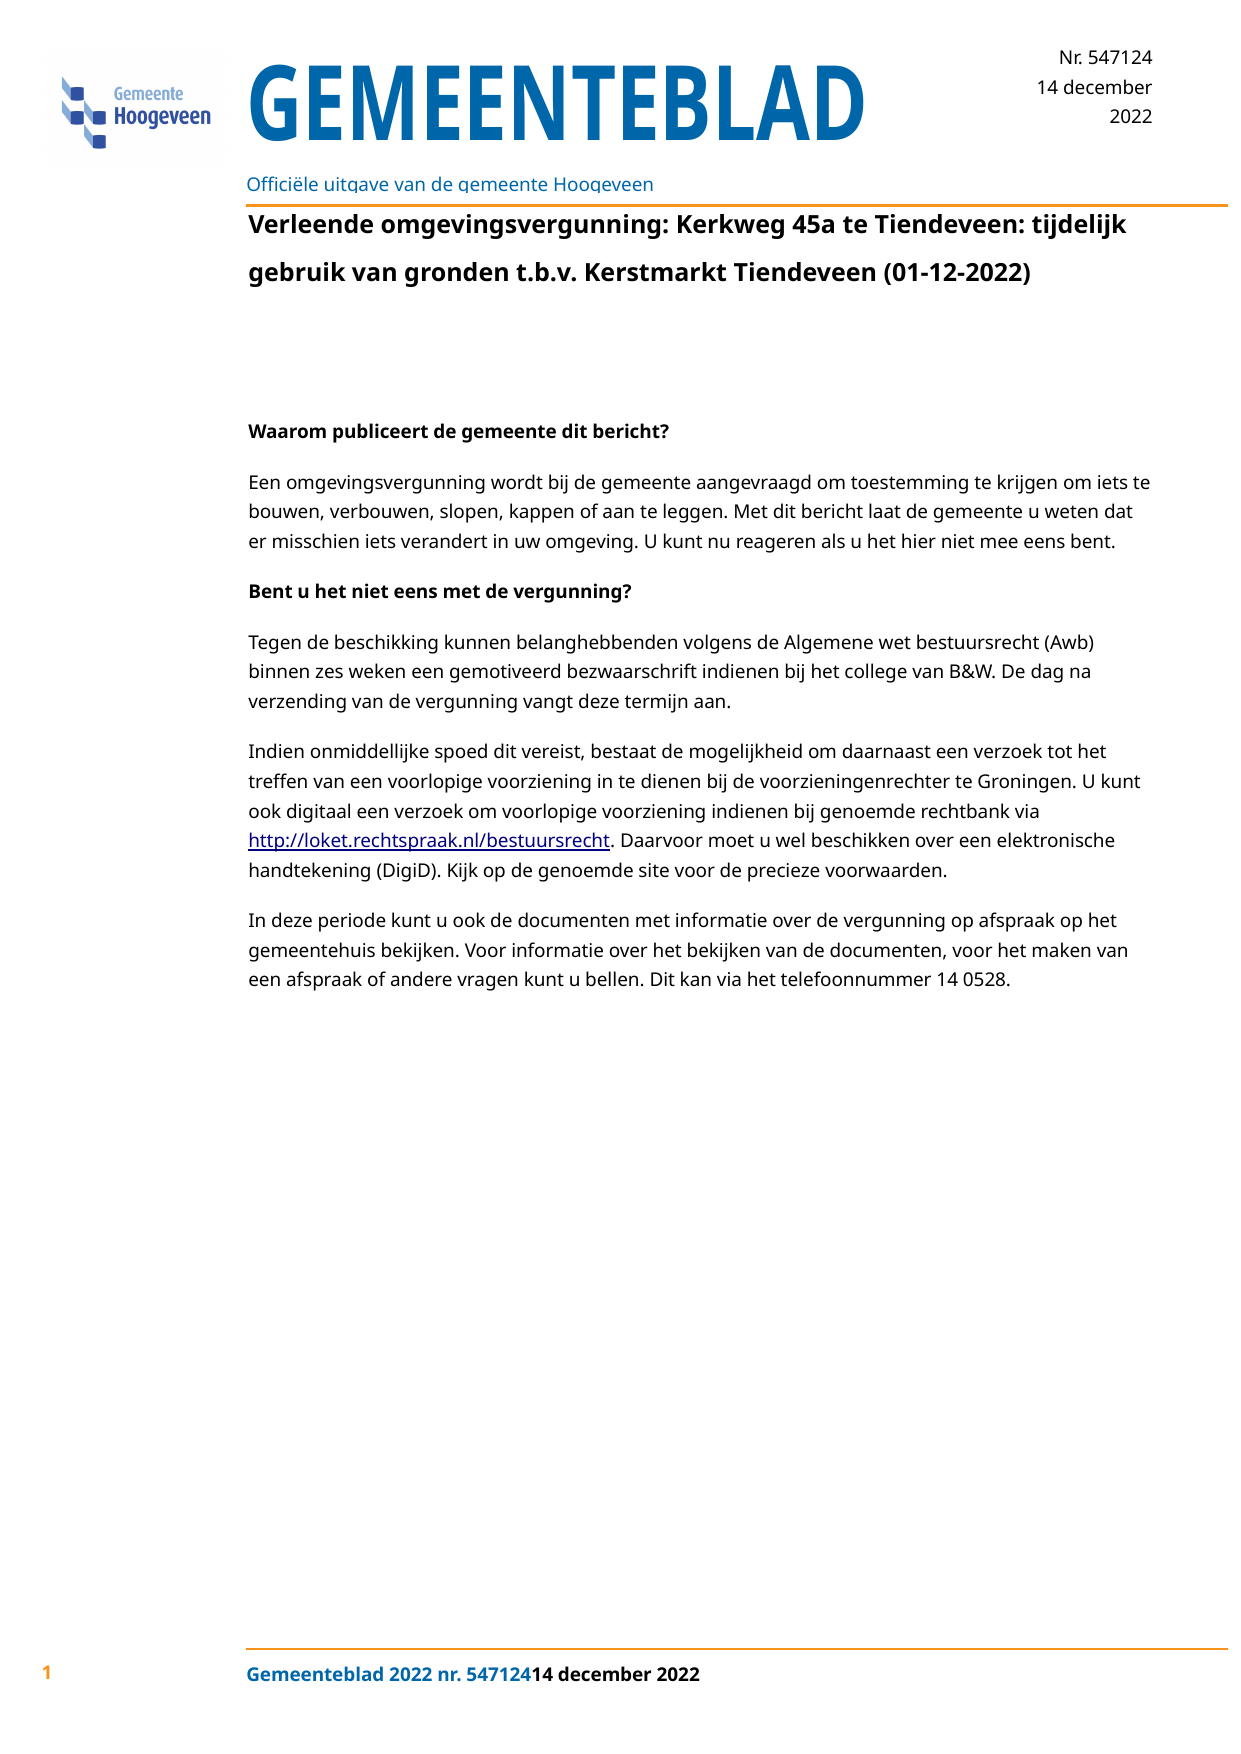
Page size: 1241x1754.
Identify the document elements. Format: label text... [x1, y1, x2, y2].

text Bent u het niet eens met de vergunning? [248, 579, 1152, 604]
text Verleende omgevingsvergunning: Kerkweg 45a te Tiendeveen: tijdelijk gebruik van gronden t.b.v. Kerstmarkt Tiendeveen (01-12-2022) [248, 207, 1152, 288]
text Tegen de beschikking kunnen belanghebbenden volgens de Algemene wet bestuursrecht (Awb) binnen zes weken een gemotiveerd bezwaarschrift indienen bij het college van B&W. De dag na verzending van de vergunning vangt deze termijn aan. [248, 629, 1152, 714]
text Waarom publiceert de gemeente dit bericht? [248, 419, 1152, 444]
picture [41, 47, 231, 172]
text In deze periode kunt u ook de documenten met informatie over de vergunning op afspraak op het gemeentehuis bekijken. Voor informatie over het bekijken van de documenten, voor het maken van een afspraak of andere vragen kunt u bellen. Dit kan via het telefoonnummer 14 0528. [248, 907, 1152, 992]
text Een omgevingsvergunning wordt bij de gemeente aangevraagd om toestemming te krijgen om iets te bouwen, verbouwen, slopen, kappen of aan te leggen. Met dit bericht laat de gemeente u weten dat er misschien iets verandert in uw omgeving. U kunt nu reageren als u het hier niet mee eens bent. [248, 469, 1152, 554]
text Indien onmiddellijke spoed dit vereist, bestaat de mogelijkheid om daarnaast een verzoek tot het treffen van een voorlopige voorziening in te dienen bij de voorzieningenrechter te Groningen. U kunt ook digitaal een verzoek om voorlopige voorziening indienen bij genoemde rechtbank via http://loket.rechtspraak.nl/bestuursrecht. Daarvoor moet u wel beschikken over een elektronische handtekening (DigiD). Kijk op de genoemde site voor de precieze voorwaarden. [248, 739, 1152, 883]
